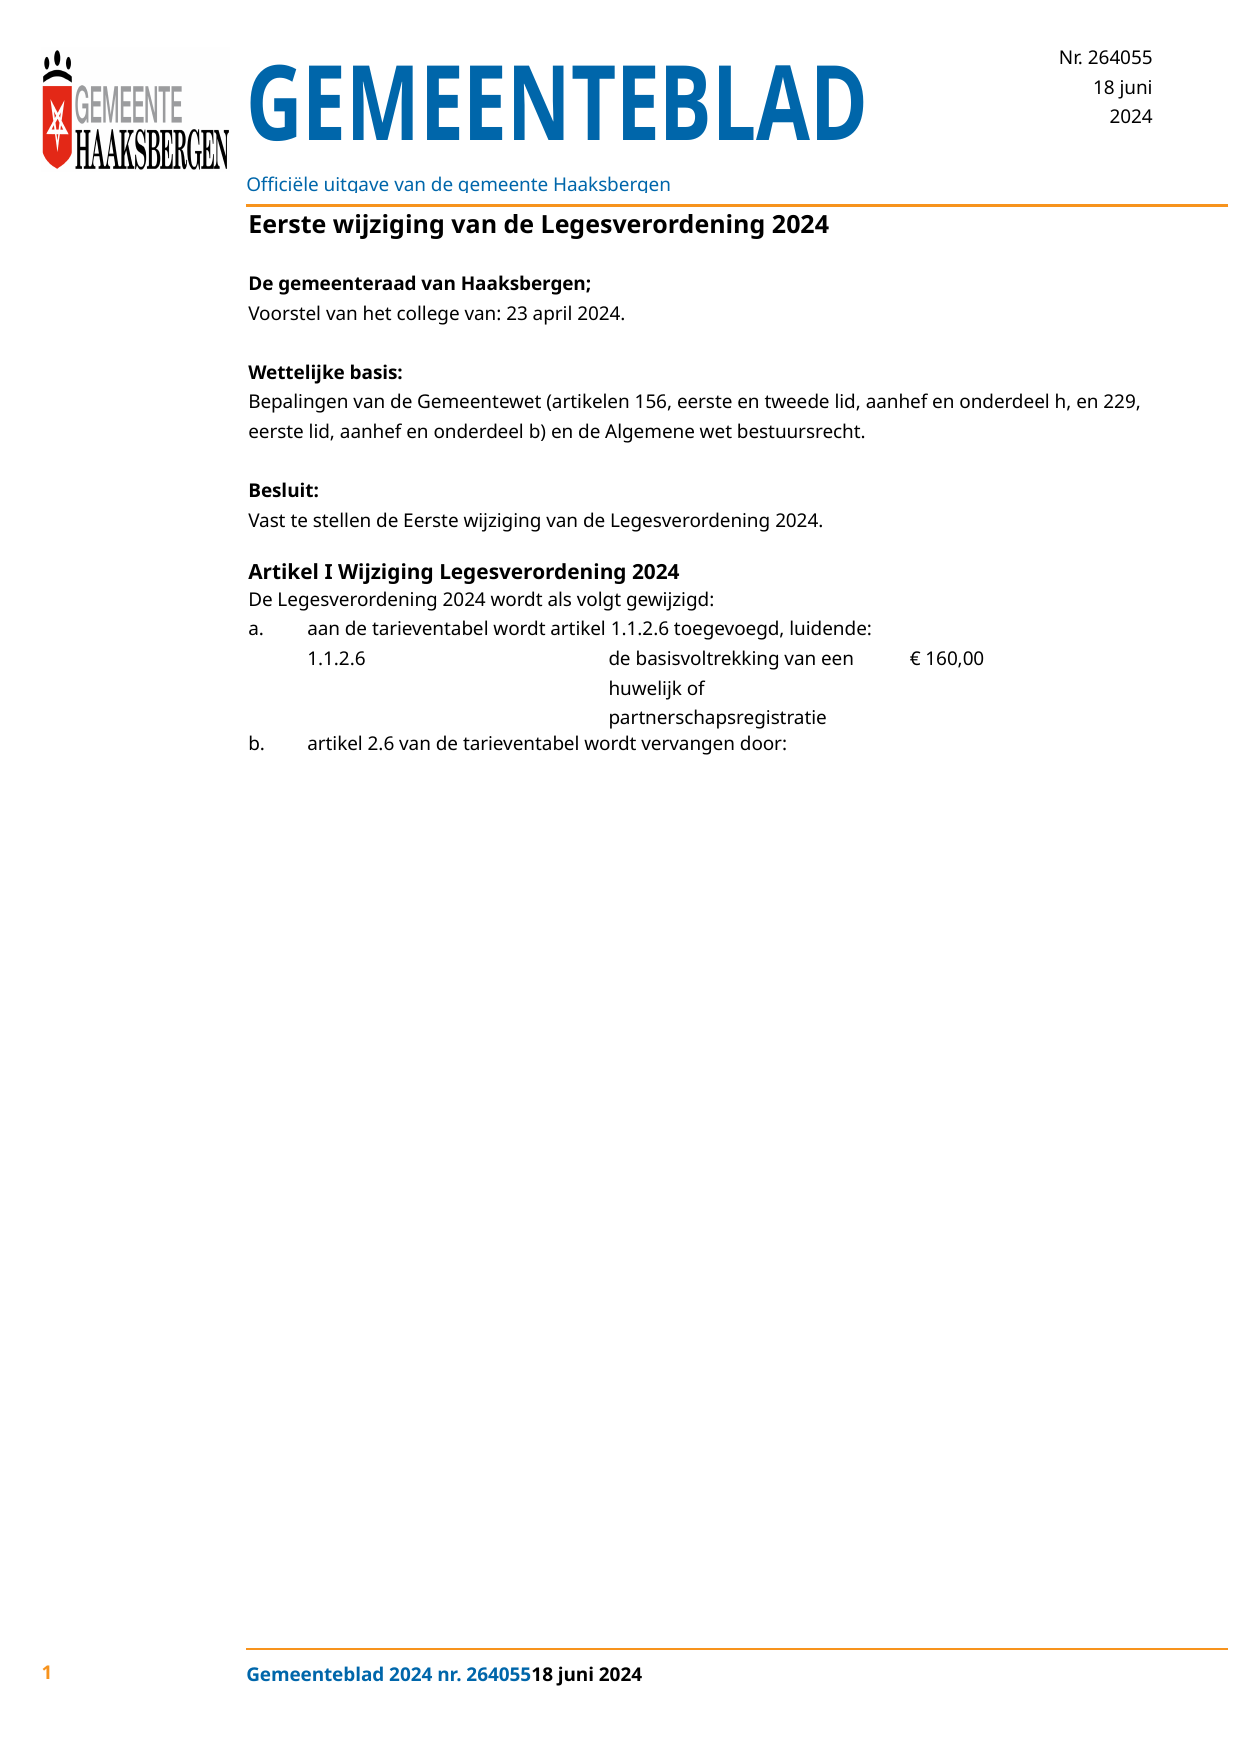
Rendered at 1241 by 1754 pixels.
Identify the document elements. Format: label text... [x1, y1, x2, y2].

text De Legesverordening 2024 wordt als volgt gewijzigd: [248, 586, 1152, 612]
list aan de tarieventabel wordt artikel 1.1.2.6 toegevoegd, luidende: [248, 615, 1152, 641]
table_header de basisvoltrekking van een huwelijk of partnerschapsregistratie [608, 645, 909, 730]
table_header € 160,00 [910, 645, 1211, 730]
list artikel 2.6 van de tarieventabel wordt vervangen door: [248, 730, 1152, 756]
text Bepalingen van de Gemeentewet (artikelen 156, eerste en tweede lid, aanhef en onderdeel h, en 229, eerste lid, aanhef en onderdeel b) en de Algemene wet bestuursrecht. [248, 389, 1152, 444]
text Vast te stellen de Eerste wijziging van de Legesverordening 2024. [248, 507, 1152, 533]
text Artikel I Wijziging Legesverordening 2024 [248, 557, 1152, 586]
picture [41, 47, 231, 172]
text Eerste wijziging van de Legesverordening 2024 [248, 207, 1152, 241]
text Voorstel van het college van: 23 april 2024. [248, 300, 1152, 326]
text De gemeenteraad van Haaksbergen; [248, 270, 1152, 296]
text Wettelijke basis: [248, 359, 1152, 385]
text Besluit: [248, 477, 1152, 503]
table_header 1.1.2.6 [307, 645, 608, 730]
